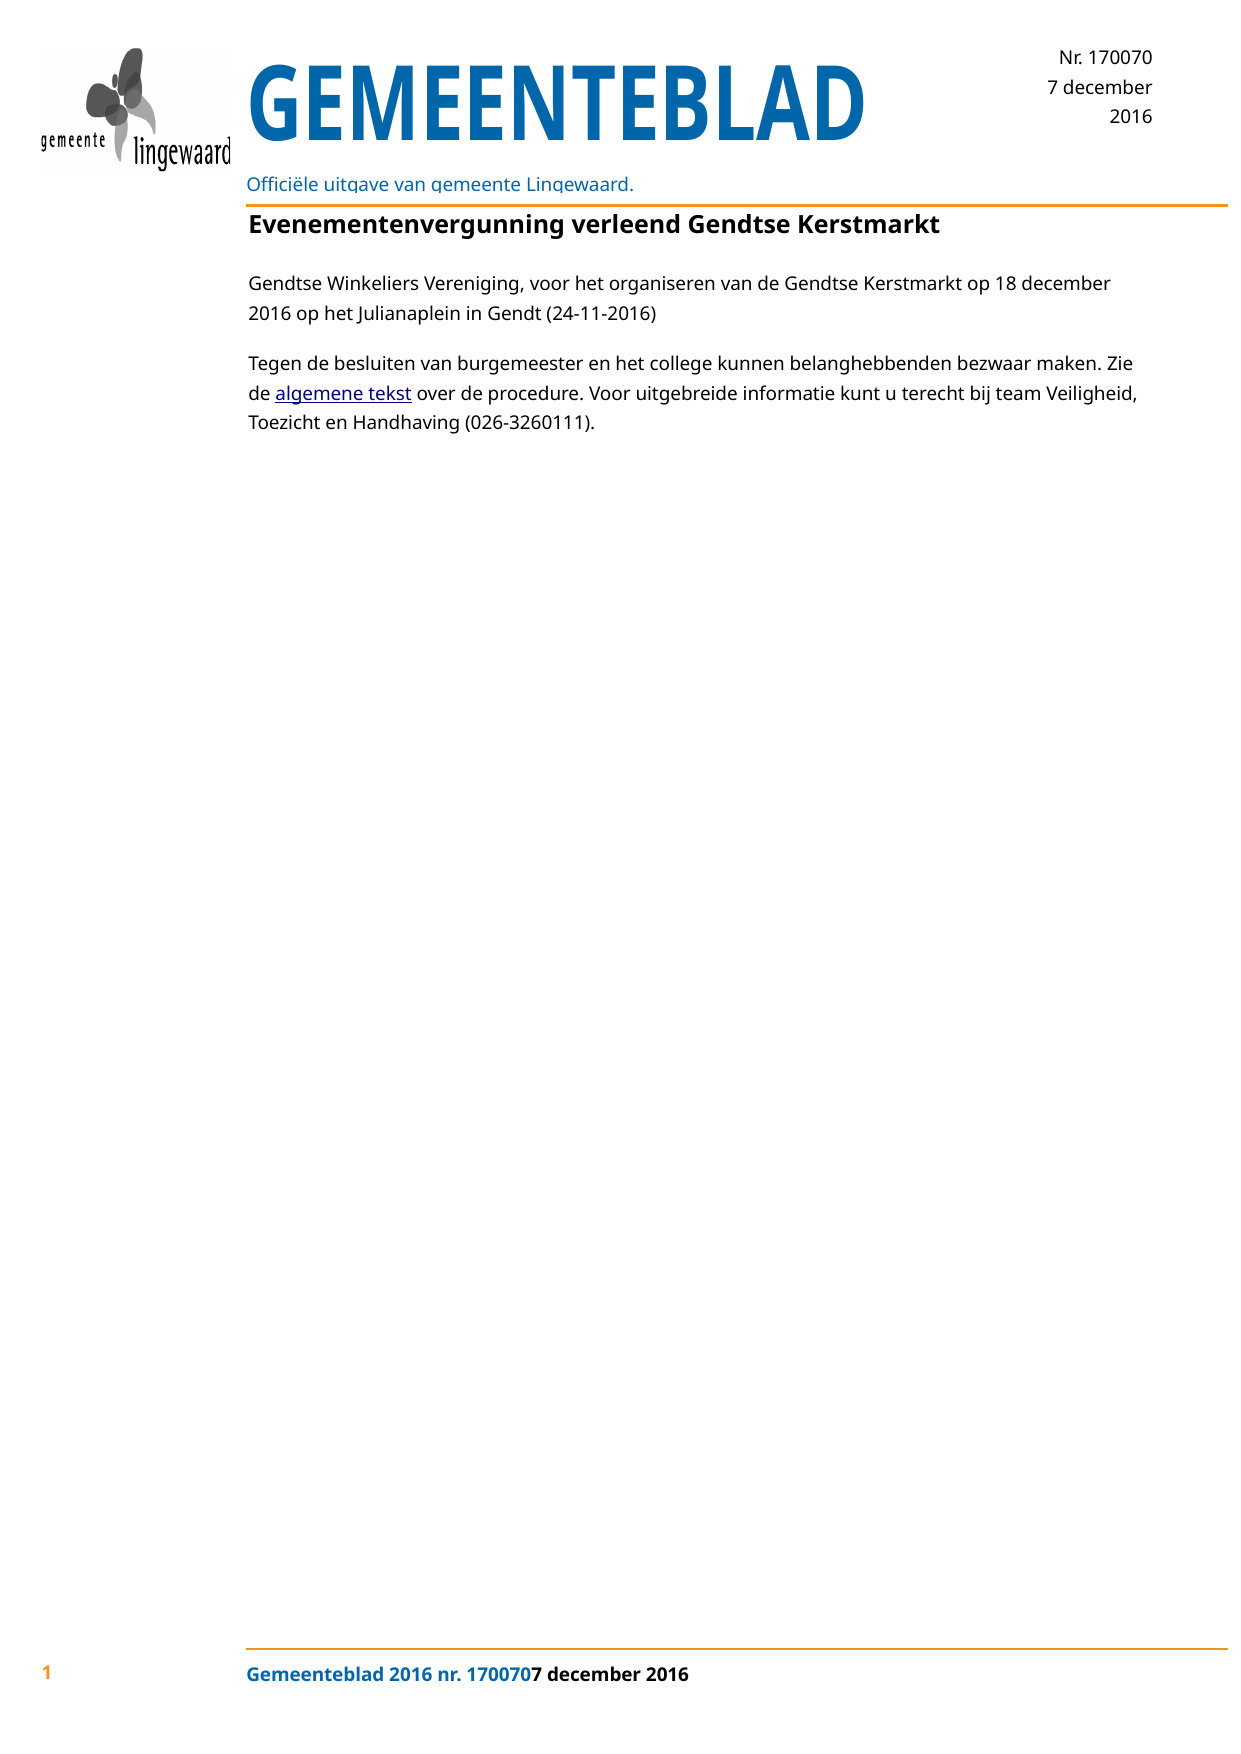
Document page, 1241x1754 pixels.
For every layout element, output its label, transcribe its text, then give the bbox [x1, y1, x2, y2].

picture [41, 47, 231, 172]
text Evenementenvergunning verleend Gendtse Kerstmarkt [248, 207, 1152, 241]
text Tegen de besluiten van burgemeester en het college kunnen belanghebbenden bezwaar maken. Zie de algemene tekst over de procedure. Voor uitgebreide informatie kunt u terecht bij team Veiligheid, Toezicht en Handhaving (026-3260111). [248, 350, 1152, 435]
text Gendtse Winkeliers Vereniging, voor het organiseren van de Gendtse Kerstmarkt op 18 december 2016 op het Julianaplein in Gendt (24-11-2016) [248, 270, 1152, 326]
